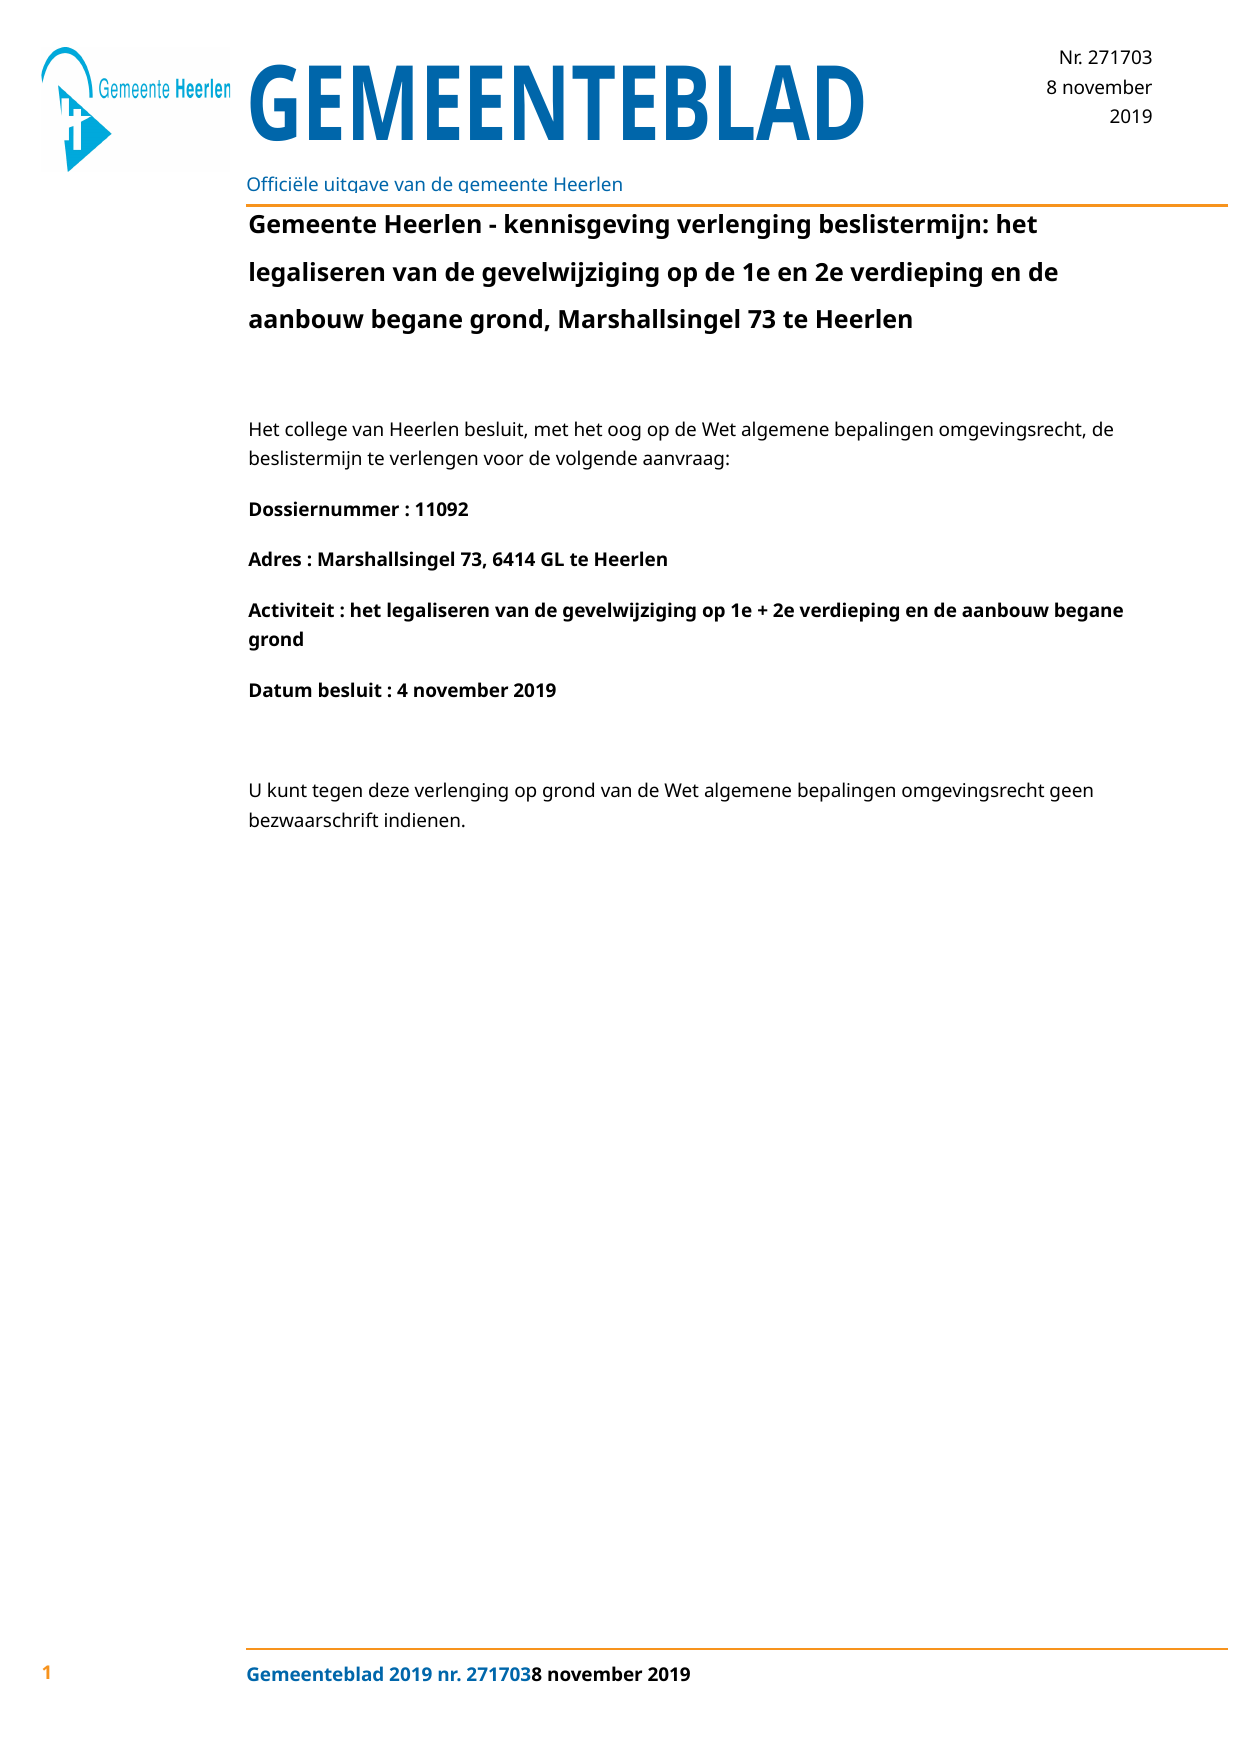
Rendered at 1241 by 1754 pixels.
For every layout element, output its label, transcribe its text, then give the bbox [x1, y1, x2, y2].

picture [41, 47, 59, 70]
text Activiteit : het legaliseren van de gevelwijziging op 1e + 2e verdieping en de aanbouw begane grond [248, 597, 1152, 652]
picture [41, 47, 231, 172]
text Dossiernummer : 11092 [248, 496, 1152, 522]
text Het college van Heerlen besluit, met het oog op de Wet algemene bepalingen omgevingsrecht, de beslistermijn te verlengen voor de volgende aanvraag: [248, 416, 1152, 471]
text Adres : Marshallsingel 73, 6414 GL te Heerlen [248, 546, 1152, 572]
text Datum besluit : 4 november 2019 [248, 677, 1152, 702]
text Gemeente Heerlen - kennisgeving verlenging beslistermijn: het legaliseren van de gevelwijziging op de 1e en 2e verdieping en de aanbouw begane grond, Marshallsingel 73 te Heerlen [248, 207, 1152, 336]
text U kunt tegen deze verlenging op grond van de Wet algemene bepalingen omgevingsrecht geen bezwaarschrift indienen. [248, 778, 1152, 833]
